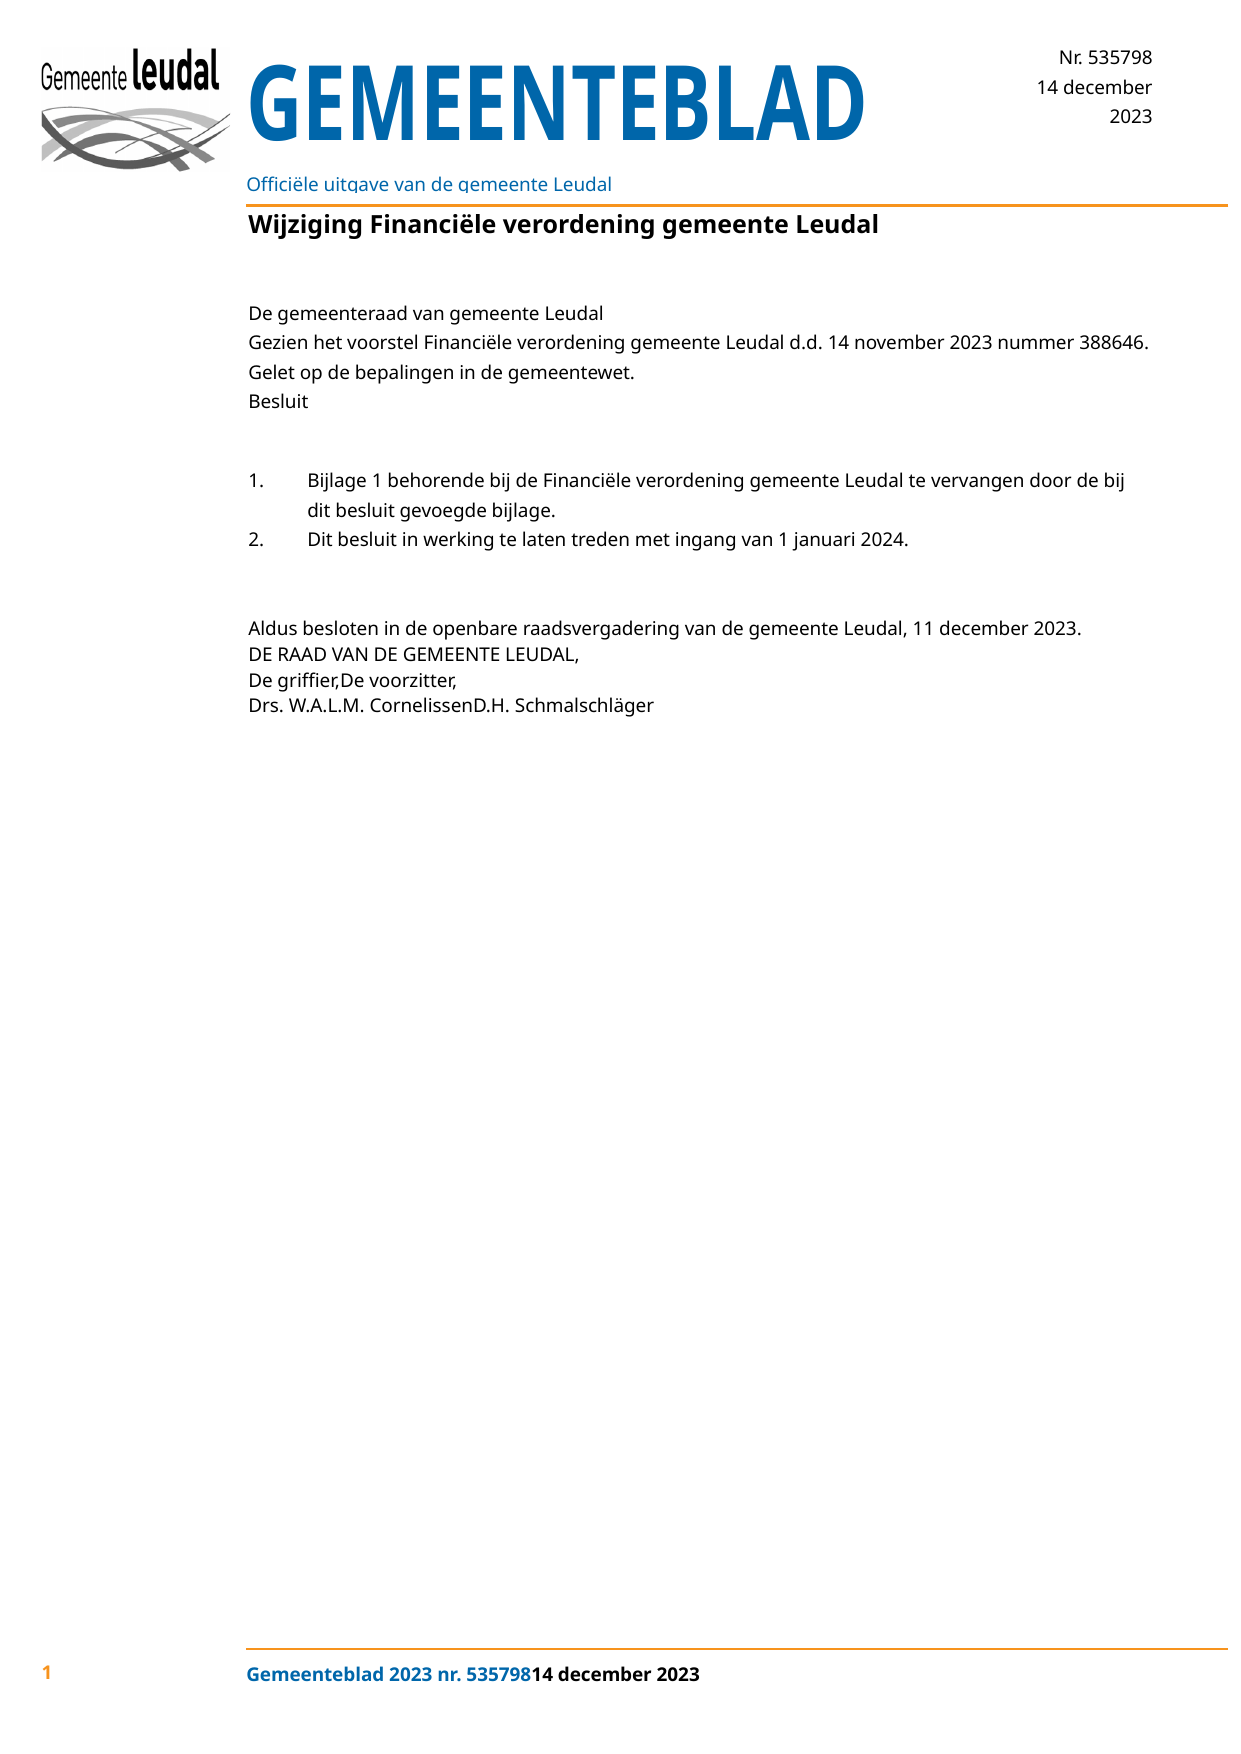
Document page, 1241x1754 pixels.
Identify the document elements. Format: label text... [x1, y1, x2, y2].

text Gelet op de bepalingen in de gemeentewet. [248, 359, 1152, 385]
text Besluit [248, 389, 1152, 414]
text De gemeenteraad van gemeente Leudal [248, 300, 1152, 326]
list Bijlage 1 behorende bij de Financiële verordening gemeente Leudal te vervangen door de bij dit besluit gevoegde bijlage. [248, 467, 1152, 523]
text DE RAAD VAN DE GEMEENTE LEUDAL, [248, 641, 1152, 667]
text Gezien het voorstel Financiële verordening gemeente Leudal d.d. 14 november 2023 nummer 388646. [248, 329, 1152, 355]
text Wijziging Financiële verordening gemeente Leudal [248, 207, 1152, 241]
text De griffier,De voorzitter, [248, 667, 1152, 693]
text Drs. W.A.L.M. CornelissenD.H. Schmalschläger [248, 693, 1152, 718]
text Aldus besloten in de openbare raadsvergadering van de gemeente Leudal, 11 december 2023. [248, 615, 1152, 641]
list Dit besluit in werking te laten treden met ingang van 1 januari 2024. [248, 527, 1152, 552]
picture [41, 47, 231, 172]
